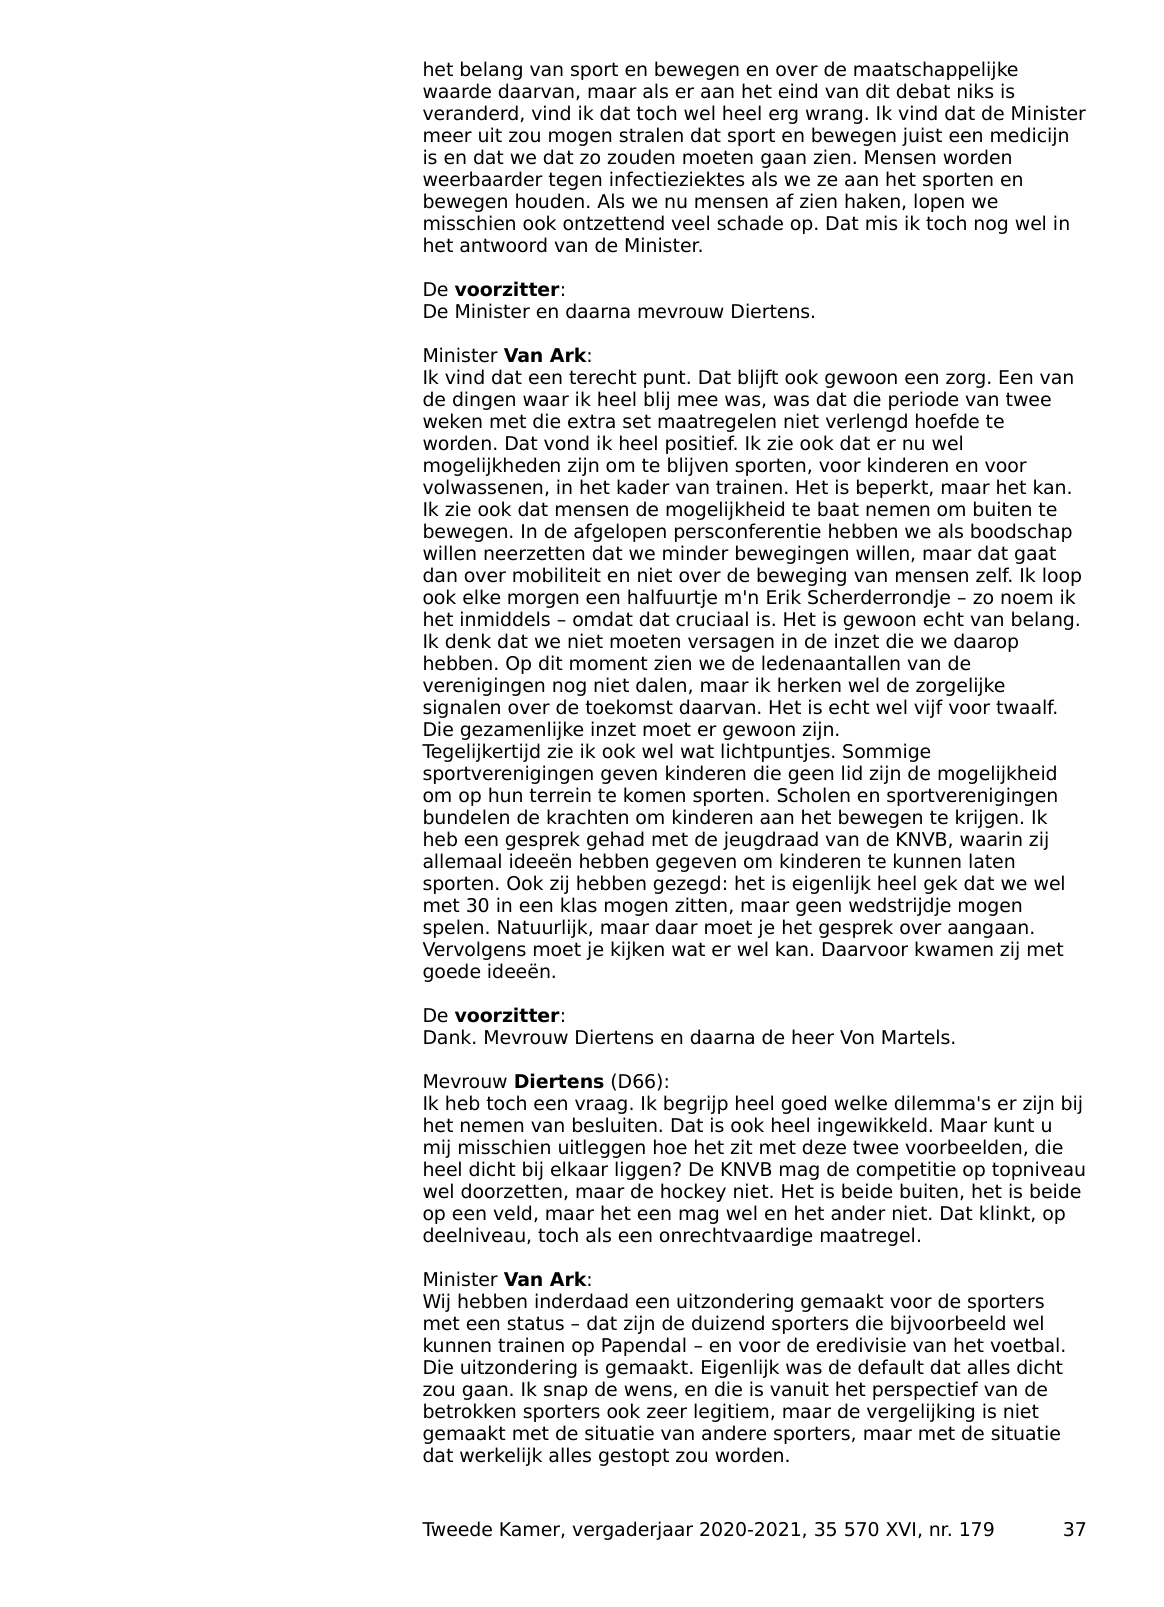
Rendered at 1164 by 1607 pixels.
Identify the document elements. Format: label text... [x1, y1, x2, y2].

text Minister Van Ark: [422, 345, 1087, 367]
text Mevrouw Diertens (D66): [422, 1071, 1087, 1093]
text Minister Van Ark: [422, 1269, 1087, 1291]
text De Minister en daarna mevrouw Diertens. [422, 301, 1087, 323]
text Wij hebben inderdaad een uitzondering gemaakt voor de sporters met een status – dat zijn de duizend sporters die bijvoorbeeld wel kunnen trainen op Papendal – en voor de eredivisie van het voetbal. Die uitzondering is gemaakt. Eigenlijk was de default dat alles dicht zou gaan. Ik snap de wens, en die is vanuit het perspectief van de betrokken sporters ook zeer legitiem, maar de vergelijking is niet gemaakt met de situatie van andere sporters, maar met de situatie dat werkelijk alles gestopt zou worden. [422, 1291, 1087, 1467]
text De voorzitter: [422, 1005, 1087, 1027]
text Dank. Mevrouw Diertens en daarna de heer Von Martels. [422, 1027, 1087, 1049]
text Ik heb toch een vraag. Ik begrijp heel goed welke dilemma's er zijn bij het nemen van besluiten. Dat is ook heel ingewikkeld. Maar kunt u mij misschien uitleggen hoe het zit met deze twee voorbeelden, die heel dicht bij elkaar liggen? De KNVB mag de competitie op topniveau wel doorzetten, maar de hockey niet. Het is beide buiten, het is beide op een veld, maar het een mag wel en het ander niet. Dat klinkt, op deelniveau, toch als een onrechtvaardige maatregel. [422, 1093, 1087, 1247]
text De voorzitter: [422, 279, 1087, 301]
text Ik vind dat een terecht punt. Dat blijft ook gewoon een zorg. Een van de dingen waar ik heel blij mee was, was dat die periode van twee weken met die extra set maatregelen niet verlengd hoefde te worden. Dat vond ik heel positief. Ik zie ook dat er nu wel mogelijkheden zijn om te blijven sporten, voor kinderen en voor volwassenen, in het kader van trainen. Het is beperkt, maar het kan. Ik zie ook dat mensen de mogelijkheid te baat nemen om buiten te bewegen. In de afgelopen persconferentie hebben we als boodschap willen neerzetten dat we minder bewegingen willen, maar dat gaat dan over mobiliteit en niet over de beweging van mensen zelf. Ik loop ook elke morgen een halfuurtje m'n Erik Scherderrondje – zo noem ik het inmiddels – omdat dat cruciaal is. Het is gewoon echt van belang. Ik denk dat we niet moeten versagen in de inzet die we daarop hebben. Op dit moment zien we de ledenaantallen van de verenigingen nog niet dalen, maar ik herken wel de zorgelijke signalen over de toekomst daarvan. Het is echt wel vijf voor twaalf. Die gezamenlijke inzet moet er gewoon zijn. [422, 367, 1087, 741]
text Tegelijkertijd zie ik ook wel wat lichtpuntjes. Sommige sportverenigingen geven kinderen die geen lid zijn de mogelijkheid om op hun terrein te komen sporten. Scholen en sportverenigingen bundelen de krachten om kinderen aan het bewegen te krijgen. Ik heb een gesprek gehad met de jeugdraad van de KNVB, waarin zij allemaal ideeën hebben gegeven om kinderen te kunnen laten sporten. Ook zij hebben gezegd: het is eigenlijk heel gek dat we wel met 30 in een klas mogen zitten, maar geen wedstrijdje mogen spelen. Natuurlijk, maar daar moet je het gesprek over aangaan. Vervolgens moet je kijken wat er wel kan. Daarvoor kwamen zij met goede ideeën. [422, 741, 1087, 983]
text het belang van sport en bewegen en over de maatschappelijke waarde daarvan, maar als er aan het eind van dit debat niks is veranderd, vind ik dat toch wel heel erg wrang. Ik vind dat de Minister meer uit zou mogen stralen dat sport en bewegen juist een medicijn is en dat we dat zo zouden moeten gaan zien. Mensen worden weerbaarder tegen infectieziektes als we ze aan het sporten en bewegen houden. Als we nu mensen af zien haken, lopen we misschien ook ontzettend veel schade op. Dat mis ik toch nog wel in het antwoord van de Minister. [422, 59, 1087, 257]
